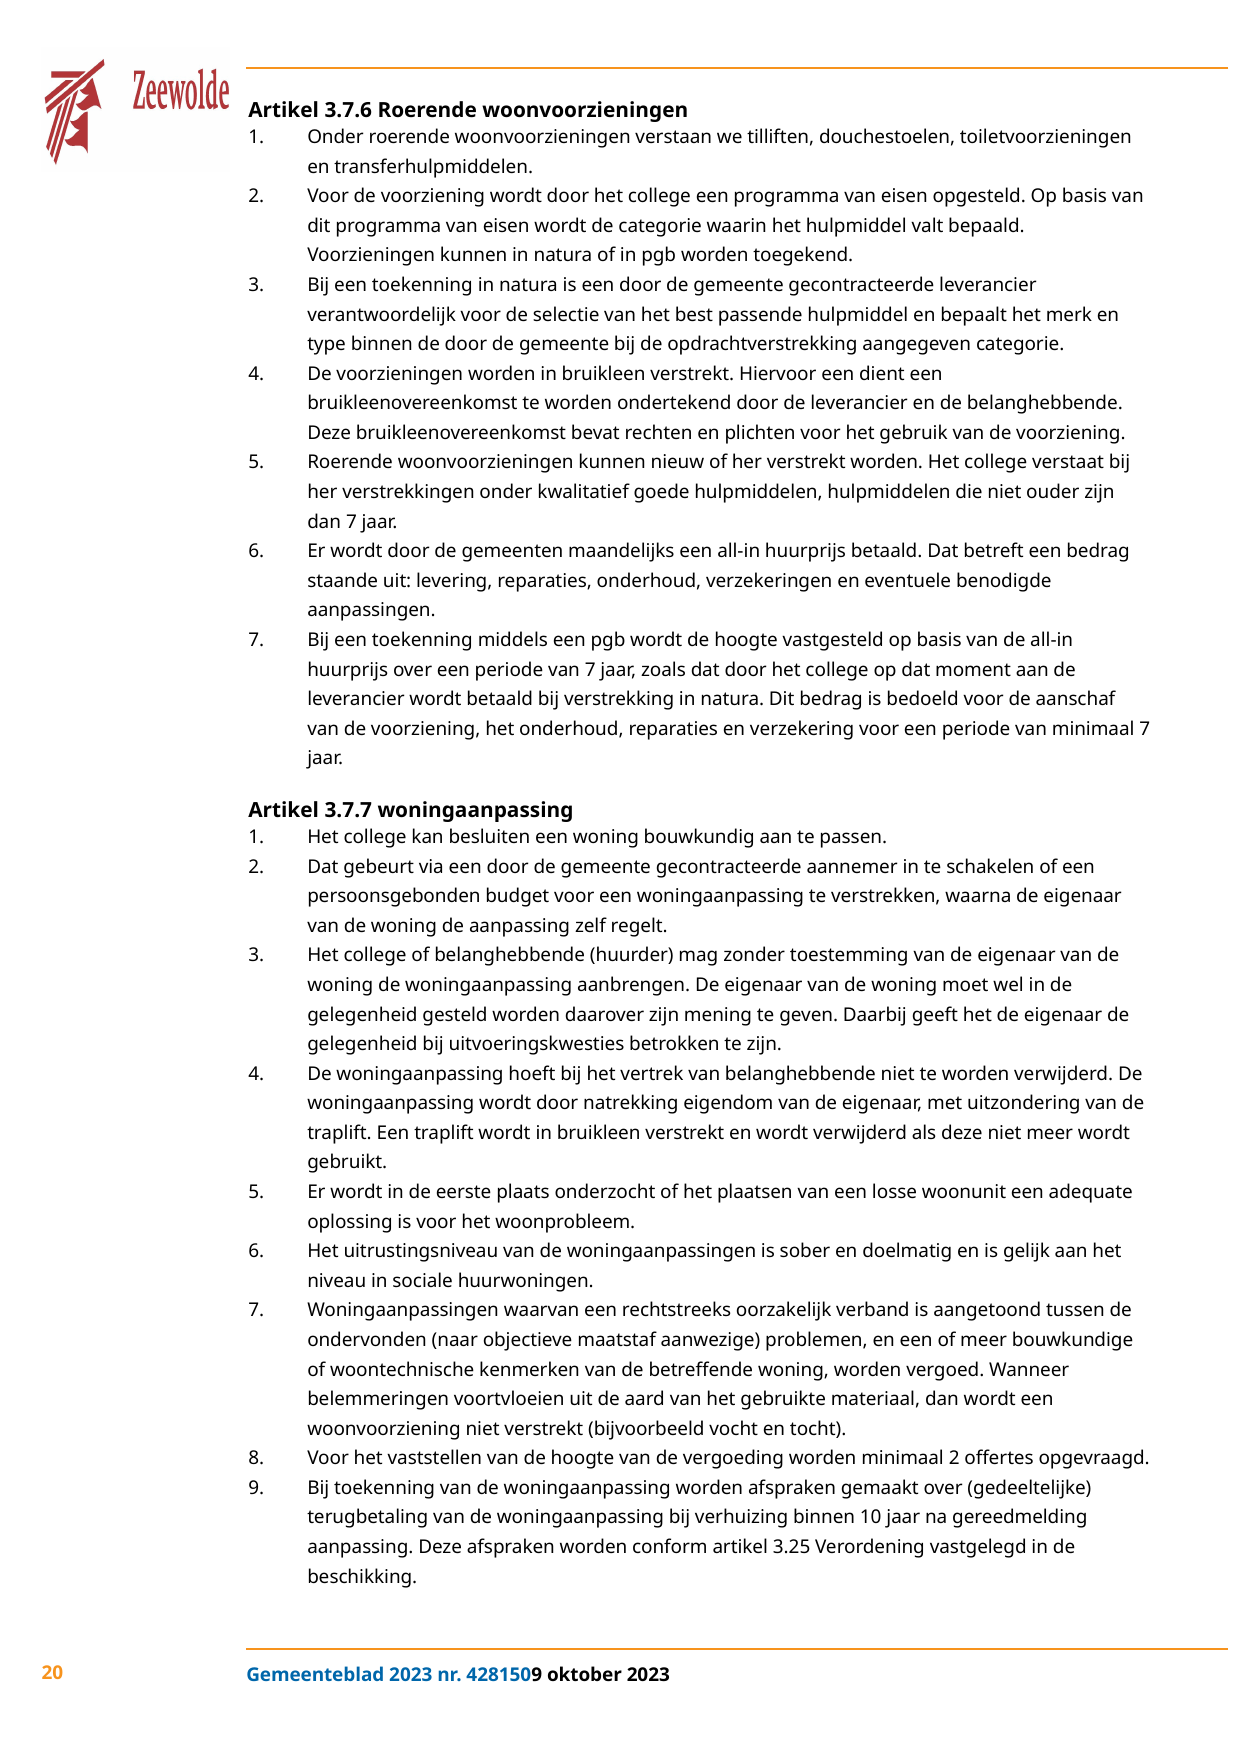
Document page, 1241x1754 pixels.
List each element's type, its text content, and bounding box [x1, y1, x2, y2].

list Voor de voorziening wordt door het college een programma van eisen opgesteld. Op basis van dit programma van eisen wordt de categorie waarin het hulpmiddel valt bepaald. Voorzieningen kunnen in natura of in pgb worden toegekend. [248, 182, 1152, 267]
list Woningaanpassingen waarvan een rechtstreeks oorzakelijk verband is aangetoond tussen de ondervonden (naar objectieve maatstaf aanwezige) problemen, en een of meer bouwkundige of woontechnische kenmerken van de betreffende woning, worden vergoed. Wanneer belemmeringen voortvloeien uit de aard van het gebruikte materiaal, dan wordt een woonvoorziening niet verstrekt (bijvoorbeeld vocht en tocht). [248, 1297, 1152, 1441]
list Er wordt door de gemeenten maandelijks een all-in huurprijs betaald. Dat betreft een bedrag staande uit: levering, reparaties, onderhoud, verzekeringen en eventuele benodigde aanpassingen. [248, 537, 1152, 622]
list Het college kan besluiten een woning bouwkundig aan te passen. [248, 823, 1152, 849]
list Het college of belanghebbende (huurder) mag zonder toestemming van de eigenaar van de woning de woningaanpassing aanbrengen. De eigenaar van de woning moet wel in de gelegenheid gesteld worden daarover zijn mening te geven. Daarbij geeft het de eigenaar de gelegenheid bij uitvoeringskwesties betrokken te zijn. [248, 942, 1152, 1056]
list Onder roerende woonvoorzieningen verstaan we tilliften, douchestoelen, toiletvoorzieningen en transferhulpmiddelen. [248, 123, 1152, 178]
list Bij toekenning van de woningaanpassing worden afspraken gemaakt over (gedeeltelijke) terugbetaling van de woningaanpassing bij verhuizing binnen 10 jaar na gereedmelding aanpassing. Deze afspraken worden conform artikel 3.25 Verordening vastgelegd in de beschikking. [248, 1474, 1152, 1589]
list Voor het vaststellen van de hoogte van de vergoeding worden minimaal 2 offertes opgevraagd. [248, 1444, 1152, 1470]
text Artikel 3.7.6 Roerende woonvoorzieningen [248, 95, 1152, 123]
list De woningaanpassing hoeft bij het vertrek van belanghebbende niet te worden verwijderd. De woningaanpassing wordt door natrekking eigendom van de eigenaar, met uitzondering van de traplift. Een traplift wordt in bruikleen verstrekt en wordt verwijderd als deze niet meer wordt gebruikt. [248, 1060, 1152, 1174]
text Artikel 3.7.7 woningaanpassing [248, 795, 1152, 823]
list Roerende woonvoorzieningen kunnen nieuw of her verstrekt worden. Het college verstaat bij her verstrekkingen onder kwalitatief goede hulpmiddelen, hulpmiddelen die niet ouder zijn dan 7 jaar. [248, 449, 1152, 533]
list Er wordt in de eerste plaats onderzocht of het plaatsen van een losse woonunit een adequate oplossing is voor het woonprobleem. [248, 1178, 1152, 1234]
list Bij een toekenning in natura is een door de gemeente gecontracteerde leverancier verantwoordelijk voor de selectie van het best passende hulpmiddel en bepaalt het merk en type binnen de door de gemeente bij de opdrachtverstrekking aangegeven categorie. [248, 271, 1152, 356]
list Bij een toekenning middels een pgb wordt de hoogte vastgesteld op basis van de all-in huurprijs over een periode van 7 jaar, zoals dat door het college op dat moment aan de leverancier wordt betaald bij verstrekking in natura. Dit bedrag is bedoeld voor de aanschaf van de voorziening, het onderhoud, reparaties en verzekering voor een periode van minimaal 7 jaar. [248, 626, 1152, 770]
list De voorzieningen worden in bruikleen verstrekt. Hiervoor een dient een bruikleenovereenkomst te worden ondertekend door de leverancier en de belanghebbende. Deze bruikleenovereenkomst bevat rechten en plichten voor het gebruik van de voorziening. [248, 360, 1152, 445]
picture [41, 47, 231, 172]
list Dat gebeurt via een door de gemeente gecontracteerde aannemer in te schakelen of een persoonsgebonden budget voor een woningaanpassing te verstrekken, waarna de eigenaar van de woning de aanpassing zelf regelt. [248, 853, 1152, 938]
list Het uitrustingsniveau van de woningaanpassingen is sober en doelmatig en is gelijk aan het niveau in sociale huurwoningen. [248, 1237, 1152, 1293]
